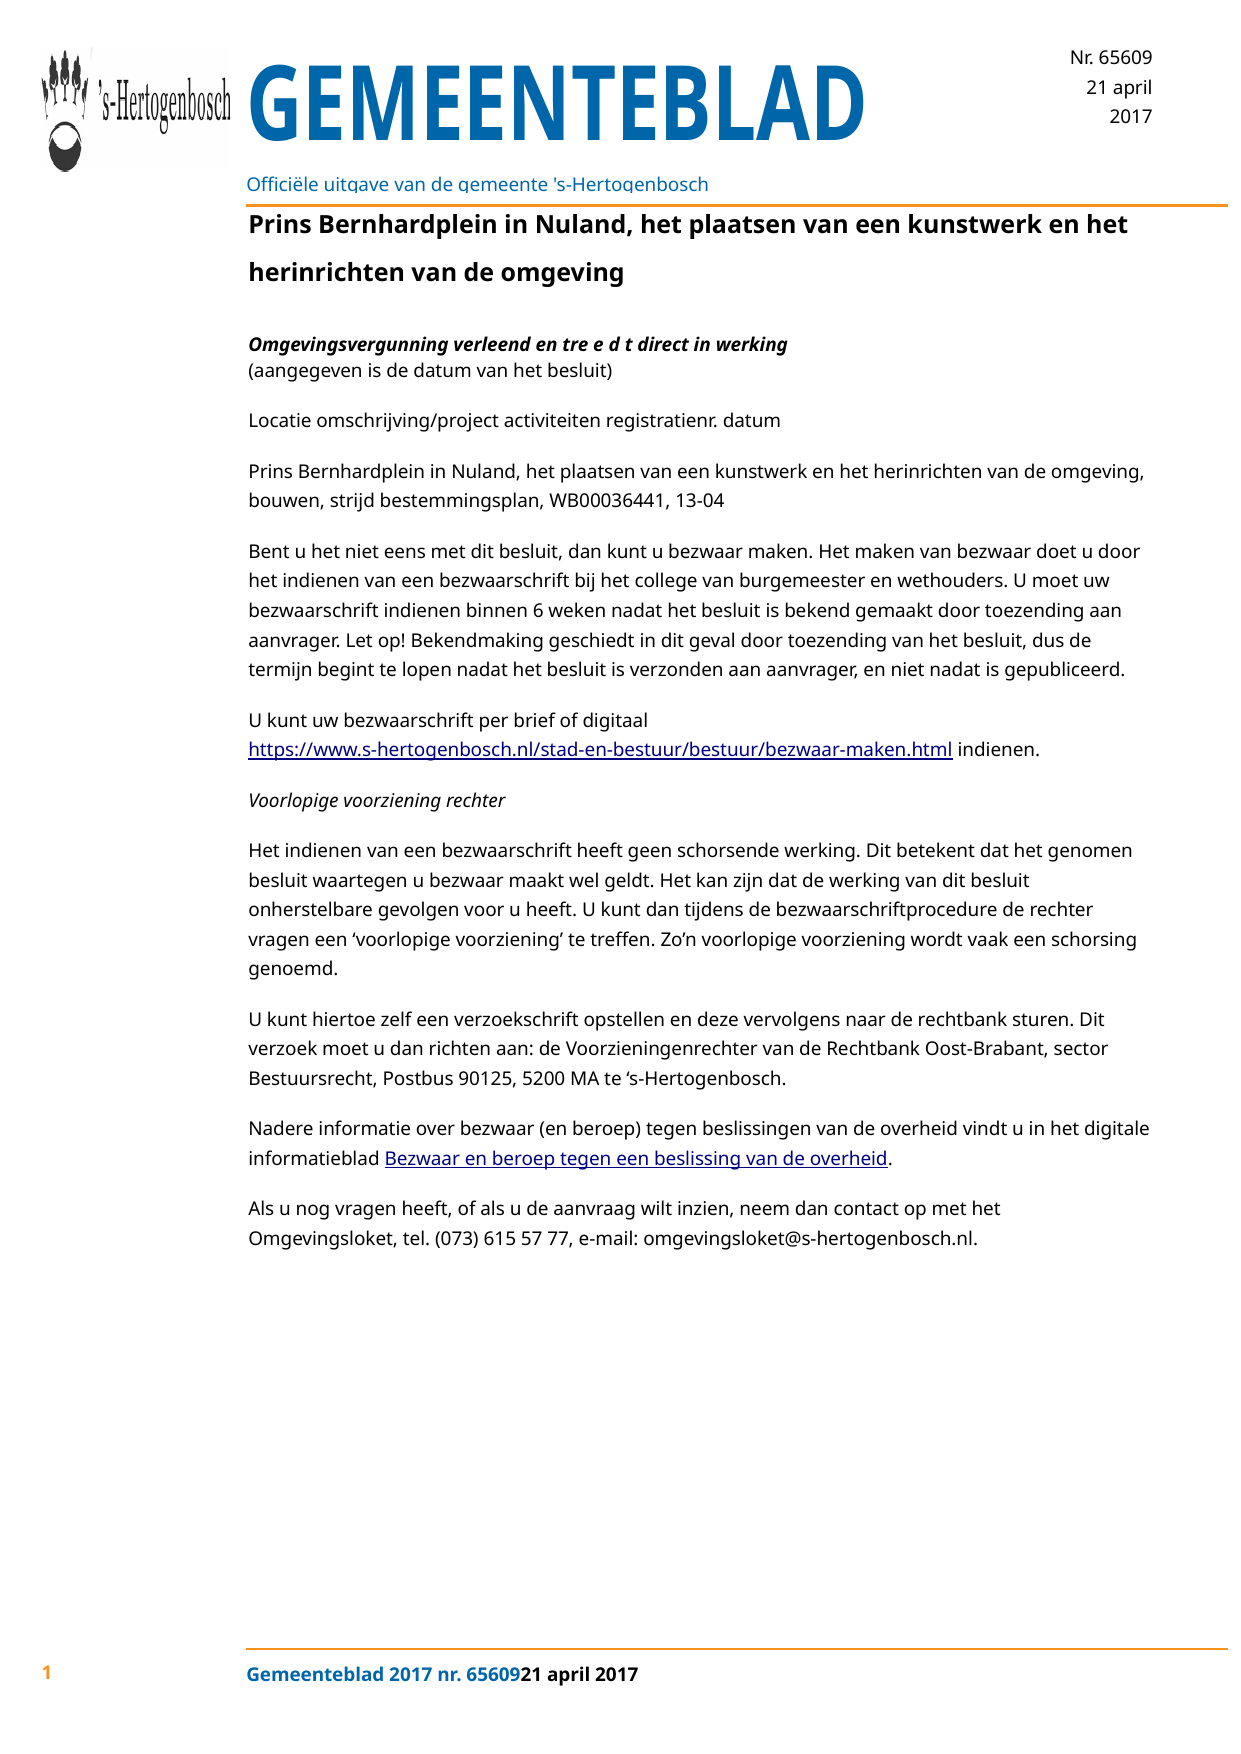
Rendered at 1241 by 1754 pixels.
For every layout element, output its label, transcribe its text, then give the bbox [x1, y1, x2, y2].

text Voorlopige voorziening rechter [248, 787, 1152, 812]
text Prins Bernhardplein in Nuland, het plaatsen van een kunstwerk en het herinrichten van de omgeving, bouwen, strijd bestemmingsplan, WB00036441, 13-04 [248, 458, 1152, 513]
text Omgevingsvergunning verleend en tre e d t direct in werking [248, 331, 1152, 357]
text Als u nog vragen heeft, of als u de aanvraag wilt inzien, neem dan contact op met het Omgevingsloket, tel. (073) 615 57 77, e-mail: omgevingsloket@s-hertogenbosch.nl. [248, 1196, 1152, 1251]
text Nadere informatie over bezwaar (en beroep) tegen beslissingen van de overheid vindt u in het digitale informatieblad Bezwaar en beroep tegen een beslissing van de overheid. [248, 1116, 1152, 1171]
text (aangegeven is de datum van het besluit) [248, 357, 1152, 383]
picture [41, 47, 231, 172]
text Prins Bernhardplein in Nuland, het plaatsen van een kunstwerk en het herinrichten van de omgeving [248, 207, 1152, 288]
text U kunt hiertoe zelf een verzoekschrift opstellen en deze vervolgens naar de rechtbank sturen. Dit verzoek moet u dan richten aan: de Voorzieningenrechter van de Rechtbank Oost-Brabant, sector Bestuursrecht, Postbus 90125, 5200 MA te ‘s-Hertogenbosch. [248, 1006, 1152, 1091]
text Het indienen van een bezwaarschrift heeft geen schorsende werking. Dit betekent dat het genomen besluit waartegen u bezwaar maakt wel geldt. Het kan zijn dat de werking van dit besluit onherstelbare gevolgen voor u heeft. U kunt dan tijdens de bezwaarschriftprocedure de rechter vragen een ‘voorlopige voorziening’ te treffen. Zo’n voorlopige voorziening wordt vaak een schorsing genoemd. [248, 837, 1152, 981]
text Locatie omschrijving/project activiteiten registratienr. datum [248, 408, 1152, 433]
text Bent u het niet eens met dit besluit, dan kunt u bezwaar maken. Het maken van bezwaar doet u door het indienen van een bezwaarschrift bij het college van burgemeester en wethouders. U moet uw bezwaarschrift indienen binnen 6 weken nadat het besluit is bekend gemaakt door toezending aan aanvrager. Let op! Bekendmaking geschiedt in dit geval door toezending van het besluit, dus de termijn begint te lopen nadat het besluit is verzonden aan aanvrager, en niet nadat is gepubliceerd. [248, 538, 1152, 682]
text U kunt uw bezwaarschrift per brief of digitaal https://www.s-hertogenbosch.nl/stad-en-bestuur/bestuur/bezwaar-maken.html indienen. [248, 707, 1152, 762]
